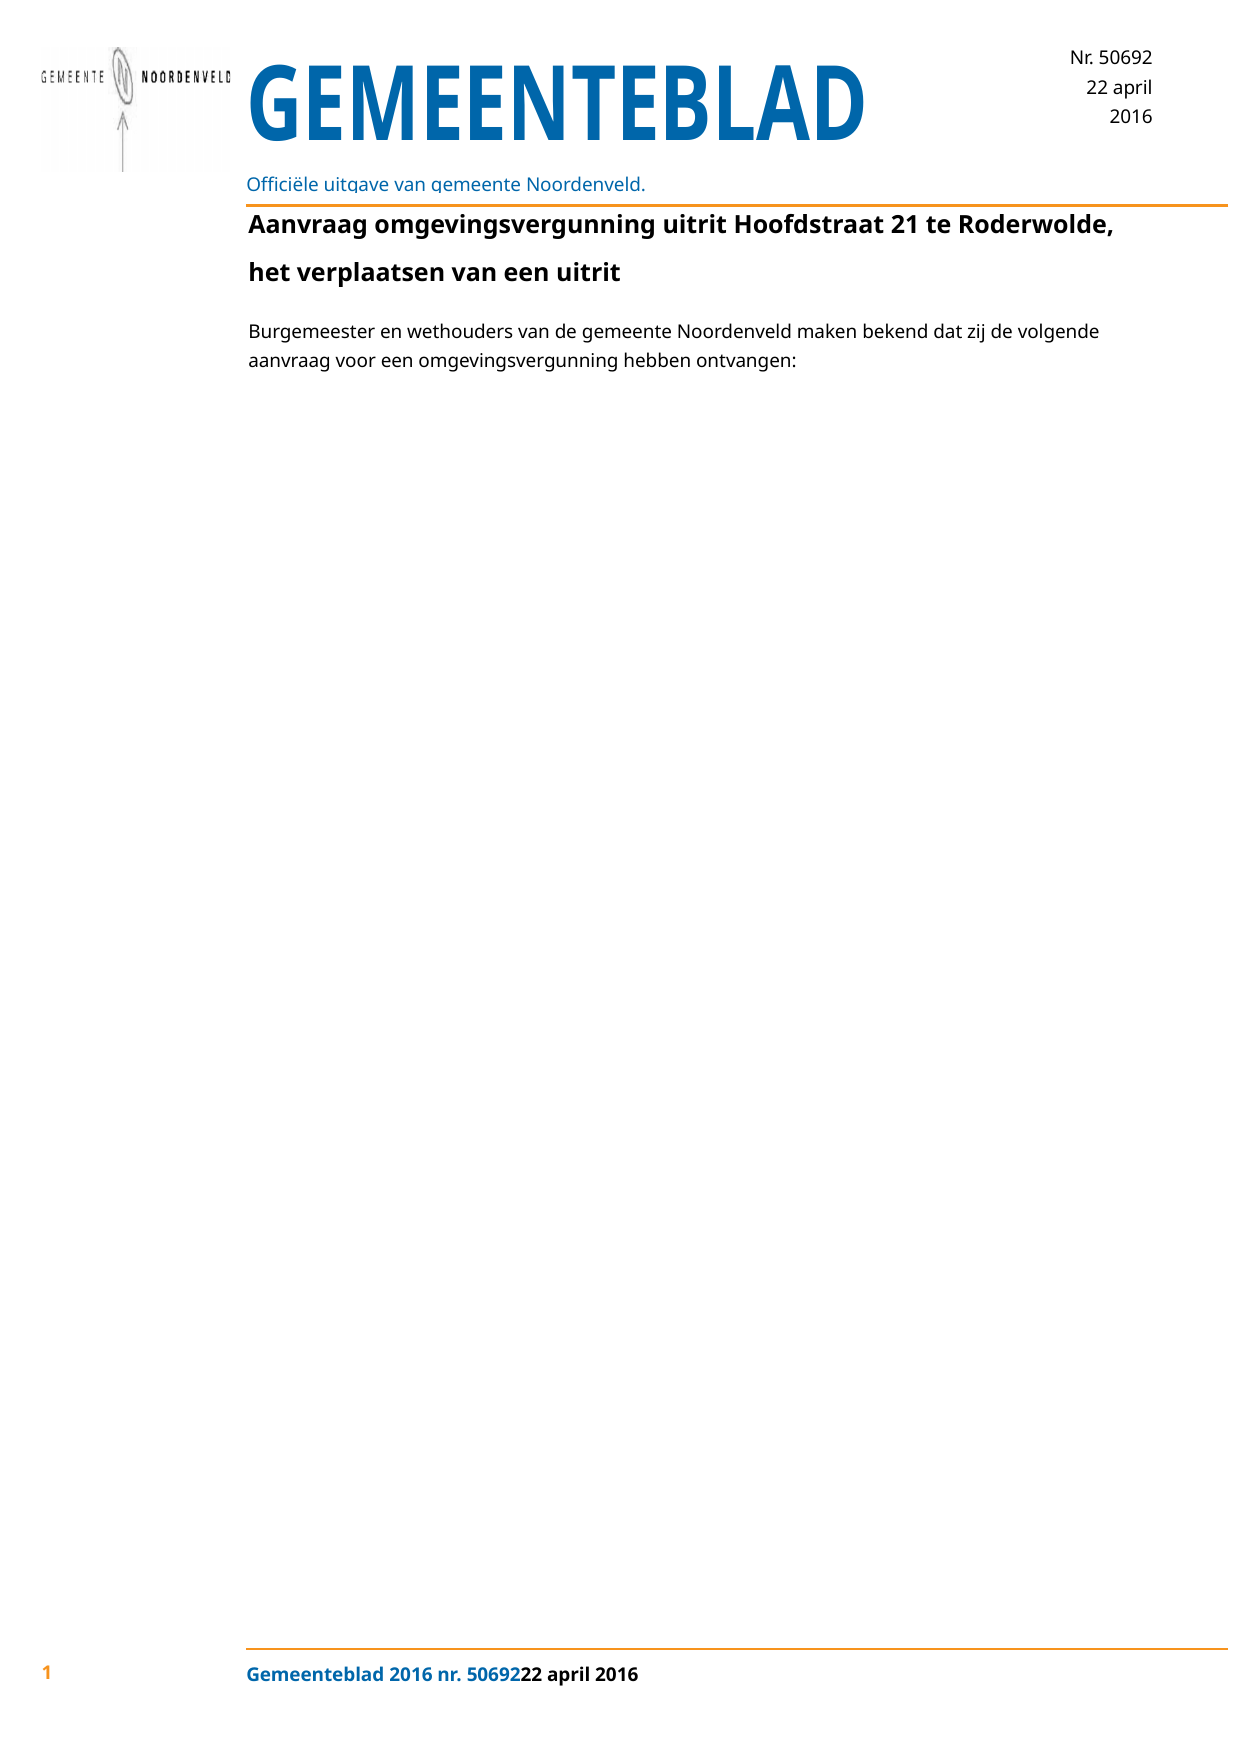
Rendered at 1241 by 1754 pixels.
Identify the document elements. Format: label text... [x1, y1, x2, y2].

text Burgemeester en wethouders van de gemeente Noordenveld maken bekend dat zij de volgende aanvraag voor een omgevingsvergunning hebben ontvangen: [248, 318, 1152, 373]
picture [41, 47, 231, 172]
text Aanvraag omgevingsvergunning uitrit Hoofdstraat 21 te Roderwolde, het verplaatsen van een uitrit [248, 207, 1152, 288]
